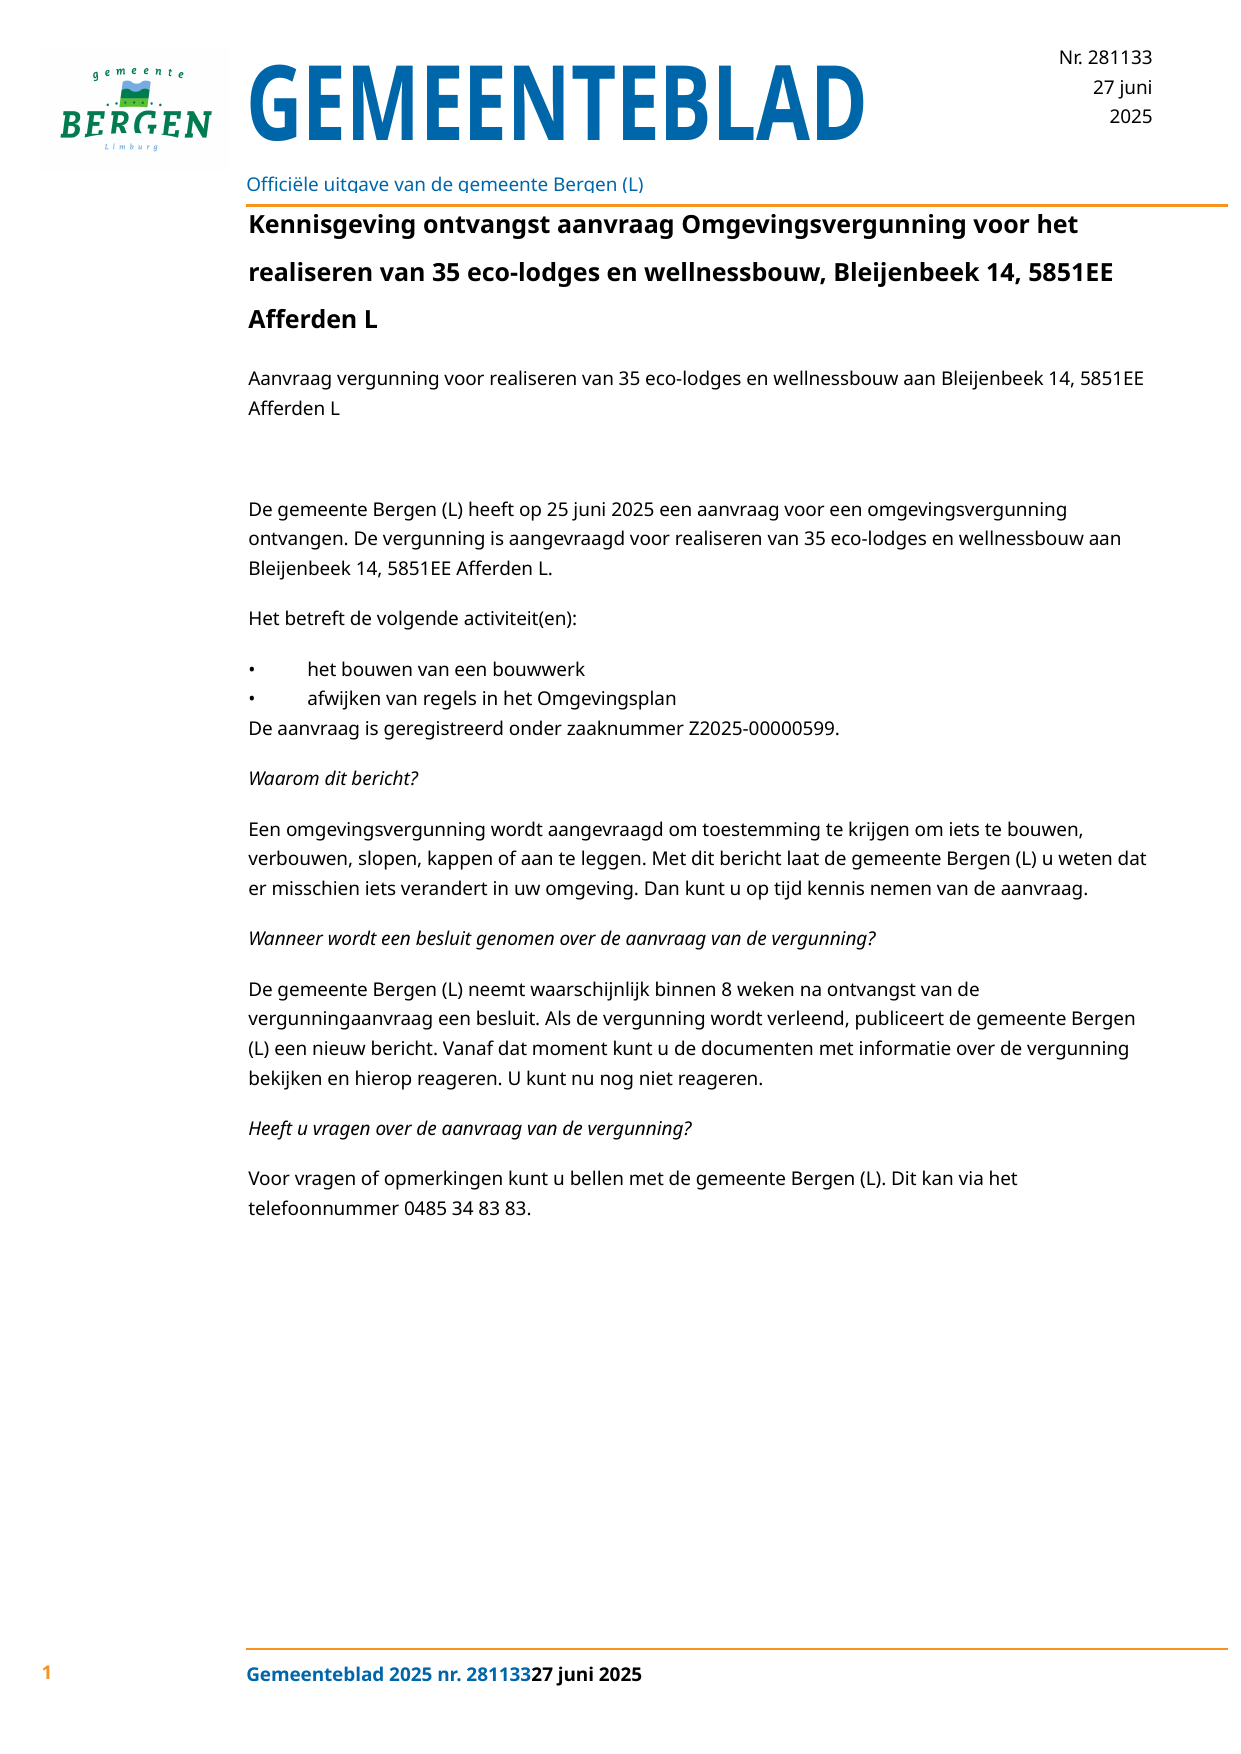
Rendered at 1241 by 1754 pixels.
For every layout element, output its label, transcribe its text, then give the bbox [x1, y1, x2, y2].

list het bouwen van een bouwwerk [248, 656, 1152, 682]
picture [41, 47, 231, 172]
list afwijken van regels in het Omgevingsplan [248, 686, 1152, 711]
text Wanneer wordt een besluit genomen over de aanvraag van de vergunning? [248, 926, 1152, 951]
text Kennisgeving ontvangst aanvraag Omgevingsvergunning voor het realiseren van 35 eco-lodges en wellnessbouw, Bleijenbeek 14, 5851EE Afferden L [248, 207, 1152, 336]
text Voor vragen of opmerkingen kunt u bellen met de gemeente Bergen (L). Dit kan via het telefoonnummer 0485 34 83 83. [248, 1166, 1152, 1221]
text Waarom dit bericht? [248, 766, 1152, 791]
text De gemeente Bergen (L) heeft op 25 juni 2025 een aanvraag voor een omgevingsvergunning ontvangen. De vergunning is aangevraagd voor realiseren van 35 eco-lodges en wellnessbouw aan Bleijenbeek 14, 5851EE Afferden L. [248, 496, 1152, 581]
text De aanvraag is geregistreerd onder zaaknummer Z2025-00000599. [248, 715, 1152, 741]
text Een omgevingsvergunning wordt aangevraagd om toestemming te krijgen om iets te bouwen, verbouwen, slopen, kappen of aan te leggen. Met dit bericht laat de gemeente Bergen (L) u weten dat er misschien iets verandert in uw omgeving. Dan kunt u op tijd kennis nemen van de aanvraag. [248, 816, 1152, 901]
text Heeft u vragen over de aanvraag van de vergunning? [248, 1115, 1152, 1141]
text De gemeente Bergen (L) neemt waarschijnlijk binnen 8 weken na ontvangst van de vergunningaanvraag een besluit. Als de vergunning wordt verleend, publiceert de gemeente Bergen (L) een nieuw bericht. Vanaf dat moment kunt u de documenten met informatie over de vergunning bekijken en hierop reageren. U kunt nu nog niet reageren. [248, 976, 1152, 1090]
text Het betreft de volgende activiteit(en): [248, 606, 1152, 631]
text Aanvraag vergunning voor realiseren van 35 eco-lodges en wellnessbouw aan Bleijenbeek 14, 5851EE Afferden L [248, 366, 1152, 421]
